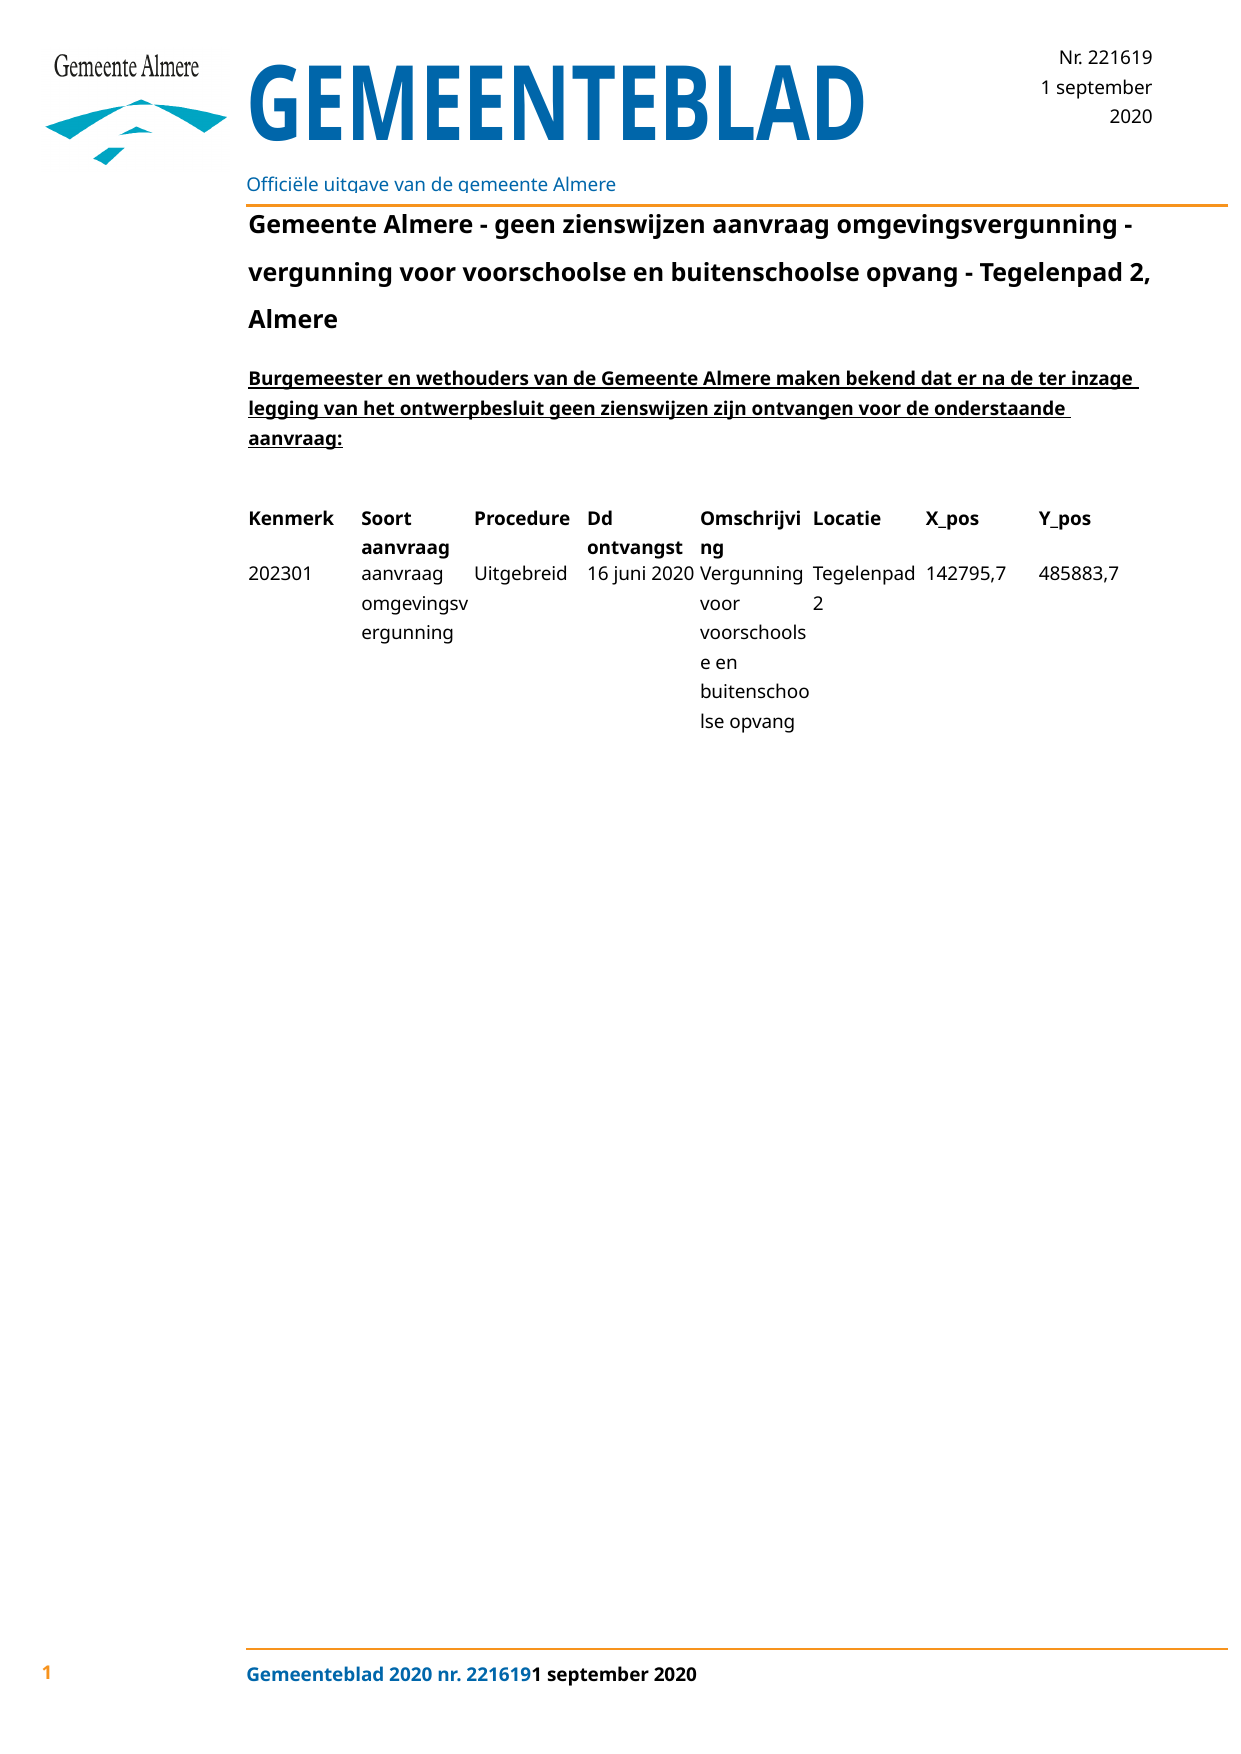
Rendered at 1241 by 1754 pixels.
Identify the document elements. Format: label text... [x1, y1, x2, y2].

table_header Y_pos [1039, 505, 1152, 560]
table_header X_pos [926, 505, 1038, 560]
table_header Procedure [474, 505, 587, 560]
table_cell Vergunning voor voorschoolse en buitenschoolse opvang [700, 560, 813, 734]
table_cell 16 juni 2020 [587, 560, 700, 734]
table_header Dd ontvangst [587, 505, 700, 560]
table_cell 142795,7 [926, 560, 1038, 734]
text Burgemeester en wethouders van de Gemeente Almere maken bekend dat er na de ter inzage legging van het ontwerpbesluit geen zienswijzen zijn ontvangen voor de onderstaande aanvraag: [248, 366, 1152, 450]
table_header Kenmerk [248, 505, 361, 560]
table_header Locatie [813, 505, 926, 560]
table_cell 485883,7 [1039, 560, 1152, 734]
text Gemeente Almere - geen zienswijzen aanvraag omgevingsvergunning - vergunning voor voorschoolse en buitenschoolse opvang - Tegelenpad 2, Almere [248, 207, 1152, 336]
picture [41, 47, 231, 172]
table_cell 202301 [248, 560, 361, 734]
table_cell Tegelenpad 2 [813, 560, 926, 734]
table_header Omschrijving [700, 505, 813, 560]
table_header Soort aanvraag [361, 505, 474, 560]
table_cell Uitgebreid [474, 560, 587, 734]
table_cell aanvraag omgevingsvergunning [361, 560, 474, 734]
